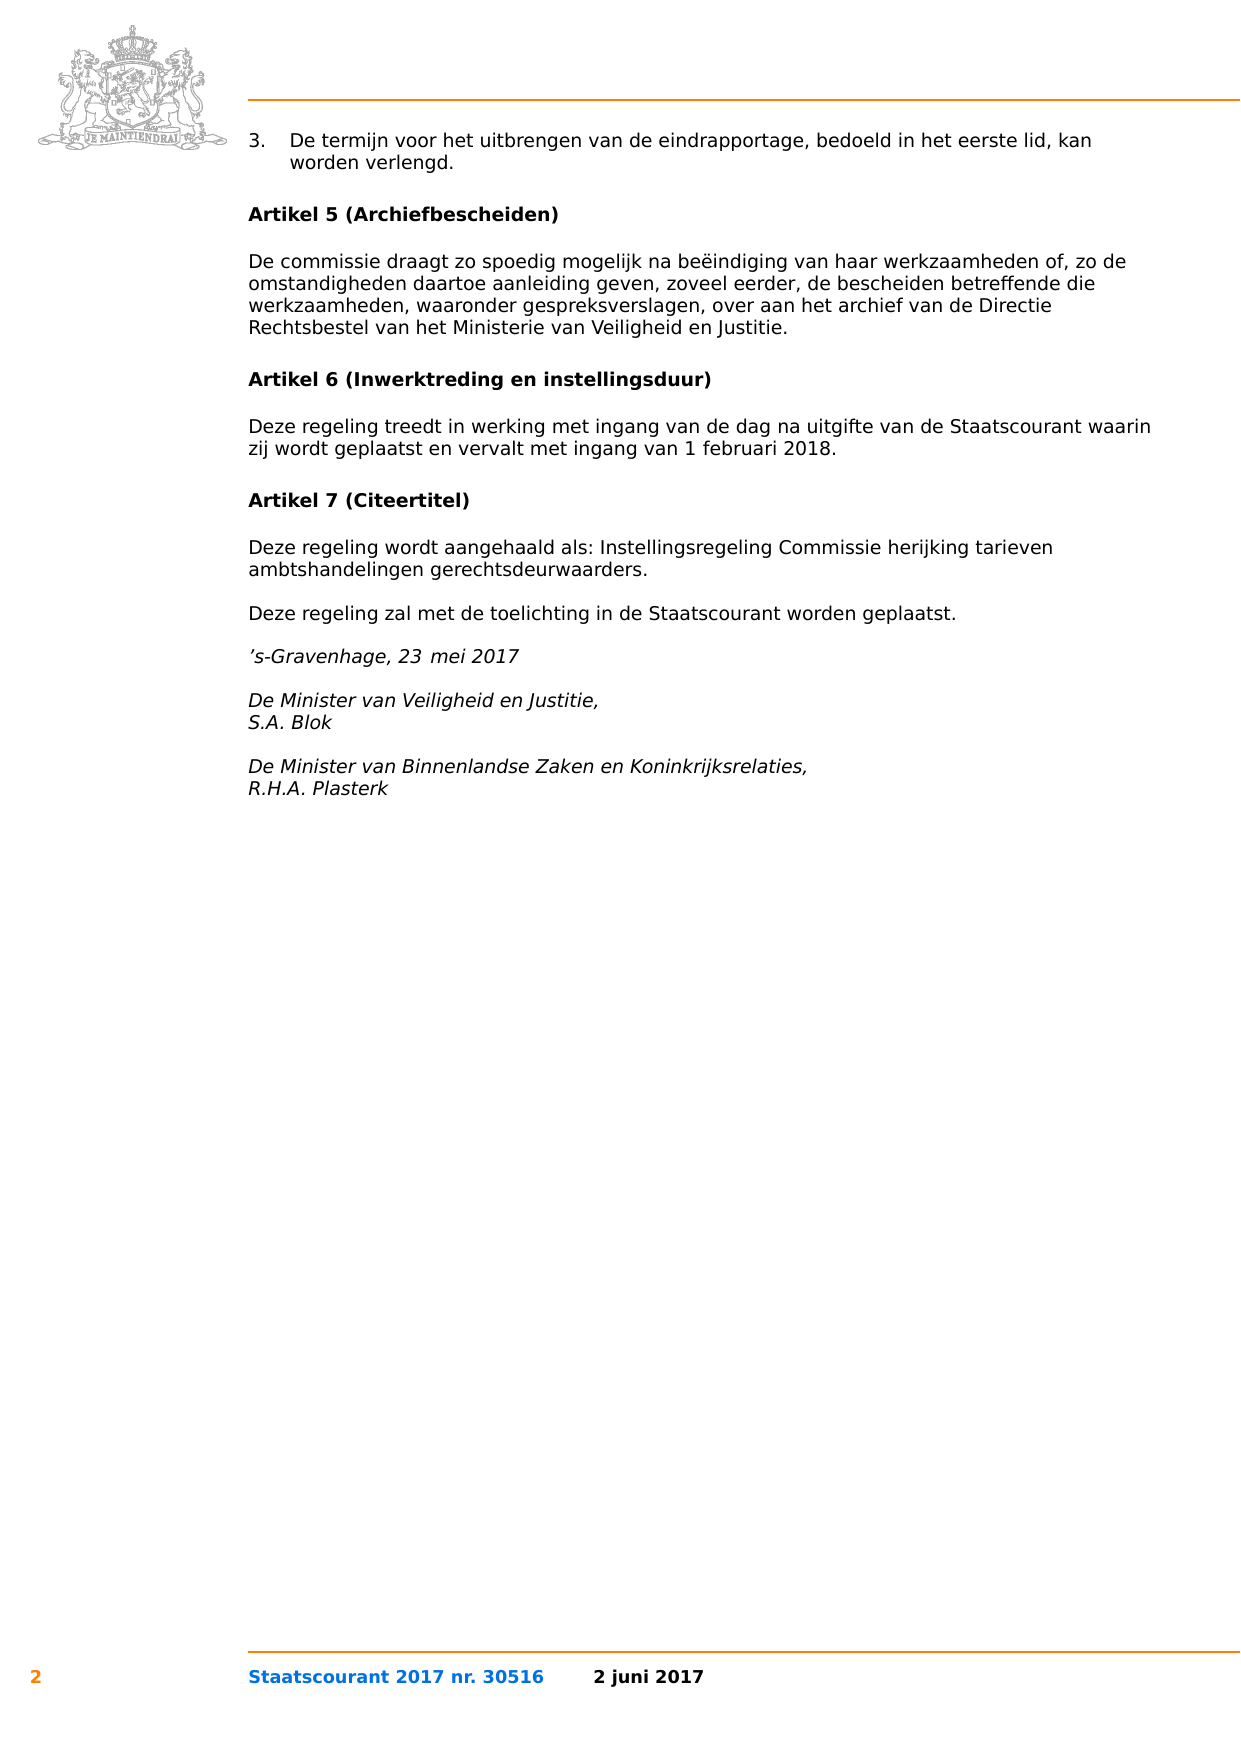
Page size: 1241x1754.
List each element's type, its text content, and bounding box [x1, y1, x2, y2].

subtitle Artikel 7 (Citeertitel) [248, 490, 1163, 512]
text De Minister van Veiligheid en Justitie, S.A. Blok [248, 690, 1163, 734]
text De commissie draagt zo spoedig mogelijk na beëindiging van haar werkzaamheden of, zo de omstandigheden daartoe aanleiding geven, zoveel eerder, de bescheiden betreffende die werkzaamheden, waaronder gespreksverslagen, over aan het archief van de Directie Rechtsbestel van het Ministerie van Veiligheid en Justitie. [248, 251, 1163, 339]
text De Minister van Binnenlandse Zaken en Koninkrijksrelaties, R.H.A. Plasterk [248, 756, 1163, 800]
text Deze regeling wordt aangehaald als: Instellingsregeling Commissie herijking tarieven ambtshandelingen gerechtsdeurwaarders. [248, 537, 1163, 581]
text 3. De termijn voor het uitbrengen van de eindrapportage, bedoeld in het eerste lid, kan worden verlengd. [248, 130, 1163, 174]
text Deze regeling treedt in werking met ingang van de dag na uitgifte van de Staatscourant waarin zij wordt geplaatst en vervalt met ingang van 1 februari 2018. [248, 416, 1163, 460]
text ’s-Gravenhage, 23 mei 2017 [248, 646, 1163, 668]
text Deze regeling zal met de toelichting in de Staatscourant worden geplaatst. [248, 602, 1163, 624]
picture [38, 25, 227, 150]
subtitle Artikel 5 (Archiefbescheiden) [248, 204, 1163, 226]
subtitle Artikel 6 (Inwerktreding en instellingsduur) [248, 369, 1163, 391]
